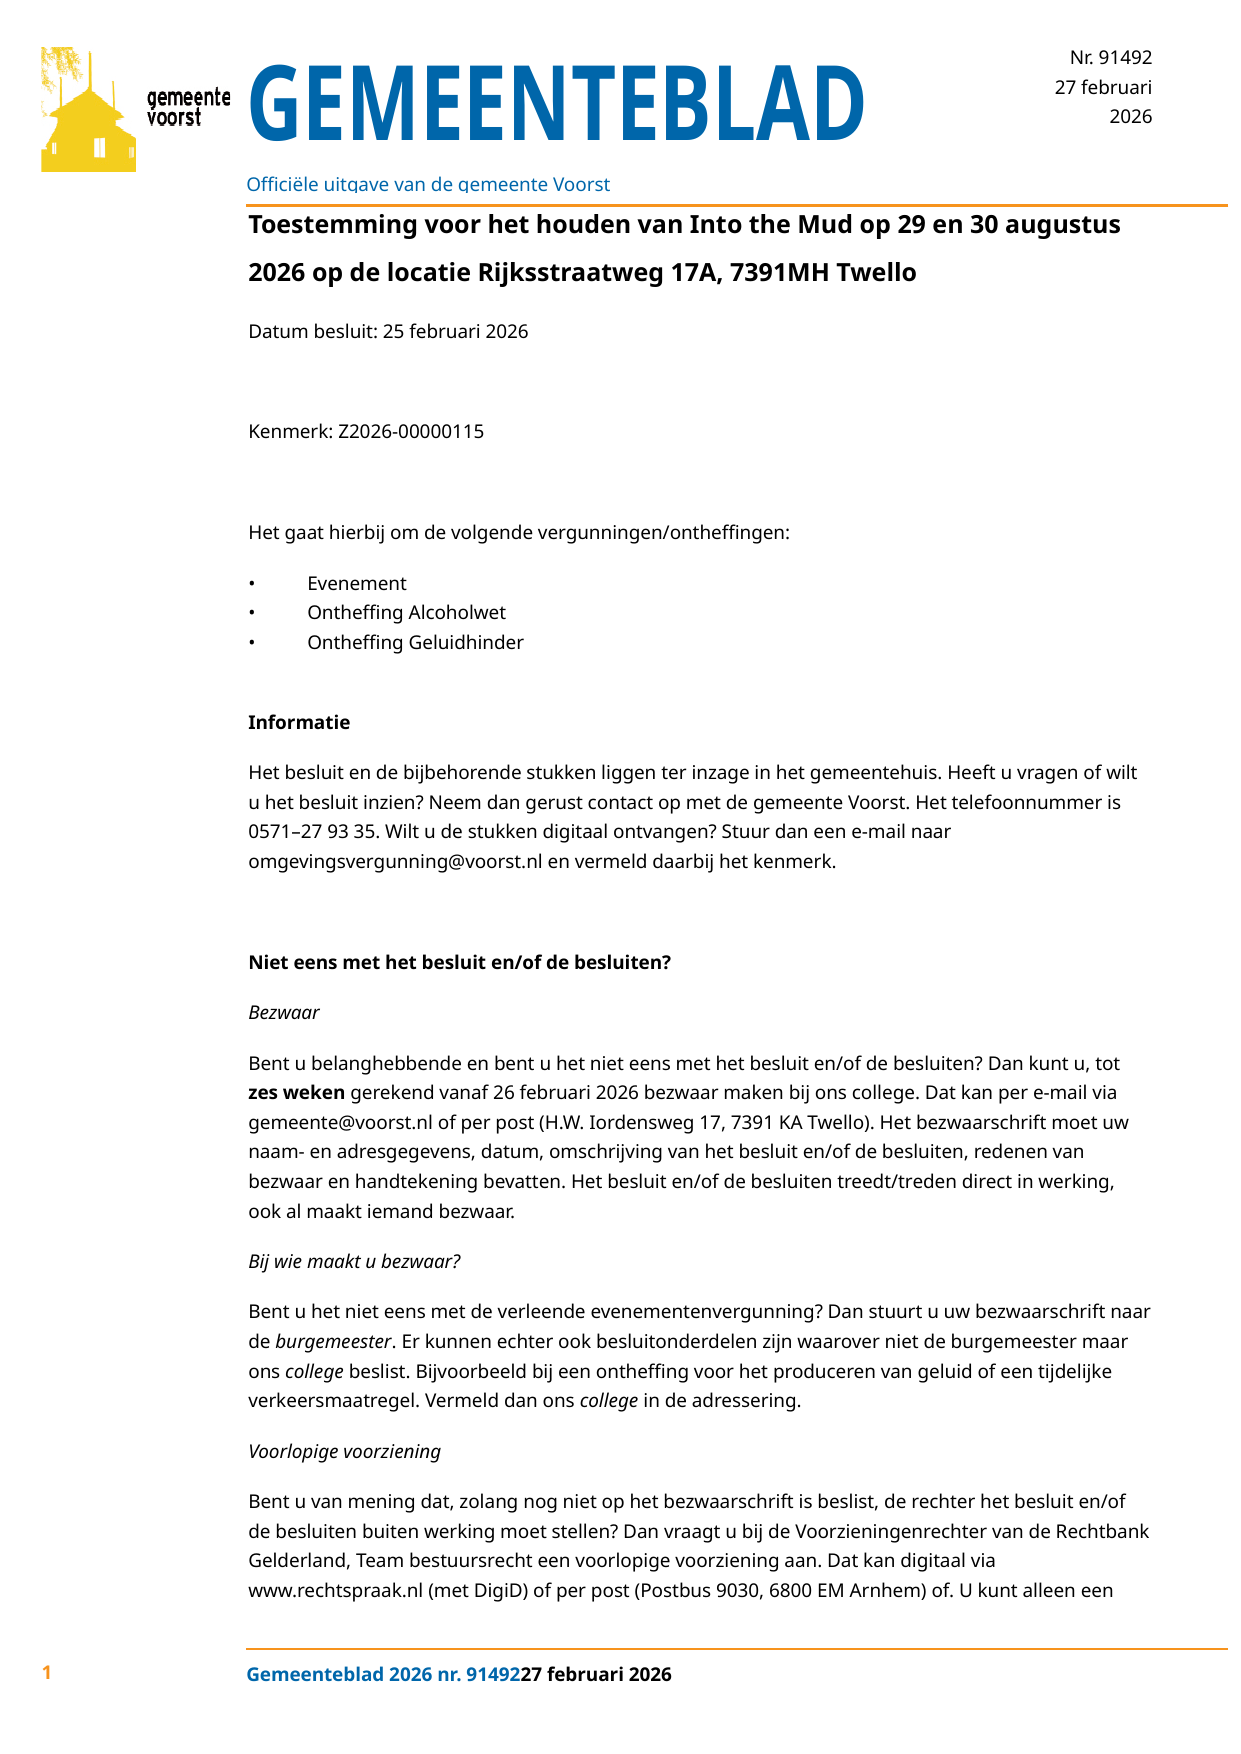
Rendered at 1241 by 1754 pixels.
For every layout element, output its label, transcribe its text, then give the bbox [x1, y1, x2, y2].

text Bent u van mening dat, zolang nog niet op het bezwaarschrift is beslist, de rechter het besluit en/of de besluiten buiten werking moet stellen? Dan vraagt u bij de Voorzieningenrechter van de Rechtbank Gelderland, Team bestuursrecht een voorlopige voorziening aan. Dat kan digitaal via www.rechtspraak.nl (met DigiD) of per post (Postbus 9030, 6800 EM Arnhem) of. U kunt alleen een [248, 1488, 1152, 1603]
text Bent u belanghebbende en bent u het niet eens met het besluit en/of de besluiten? Dan kunt u, tot zes weken gerekend vanaf 26 februari 2026 bezwaar maken bij ons college. Dat kan per e-mail via gemeente@voorst.nl of per post (H.W. Iordensweg 17, 7391 KA Twello). Het bezwaarschrift moet uw naam- en adresgegevens, datum, omschrijving van het besluit en/of de besluiten, redenen van bezwaar en handtekening bevatten. Het besluit en/of de besluiten treedt/treden direct in werking, ook al maakt iemand bezwaar. [248, 1050, 1152, 1224]
text Niet eens met het besluit en/of de besluiten? [248, 949, 1152, 975]
text Voorlopige voorziening [248, 1438, 1152, 1464]
text Bezwaar [248, 999, 1152, 1025]
text Het gaat hierbij om de volgende vergunningen/ontheffingen: [248, 519, 1152, 545]
text Informatie [248, 709, 1152, 735]
picture [41, 47, 231, 172]
text Toestemming voor het houden van Into the Mud op 29 en 30 augustus 2026 op de locatie Rijksstraatweg 17A, 7391MH Twello [248, 207, 1152, 288]
text Het besluit en de bijbehorende stukken liggen ter inzage in het gemeentehuis. Heeft u vragen of wilt u het besluit inzien? Neem dan gerust contact op met de gemeente Voorst. Het telefoonnummer is 0571–27 93 35. Wilt u de stukken digitaal ontvangen? Stuur dan een e-mail naar omgevingsvergunning@voorst.nl en vermeld daarbij het kenmerk. [248, 759, 1152, 874]
list Ontheffing Alcoholwet [248, 599, 1152, 625]
text Datum besluit: 25 februari 2026 [248, 318, 1152, 344]
list Evenement [248, 570, 1152, 596]
list Ontheffing Geluidhinder [248, 629, 1152, 655]
text Bij wie maakt u bezwaar? [248, 1248, 1152, 1274]
text Kenmerk: Z2026-00000115 [248, 419, 1152, 444]
text Bent u het niet eens met de verleende evenementenvergunning? Dan stuurt u uw bezwaarschrift naar de burgemeester. Er kunnen echter ook besluitonderdelen zijn waarover niet de burgemeester maar ons college beslist. Bijvoorbeeld bij een ontheffing voor het produceren van geluid of een tijdelijke verkeersmaatregel. Vermeld dan ons college in de adressering. [248, 1299, 1152, 1413]
